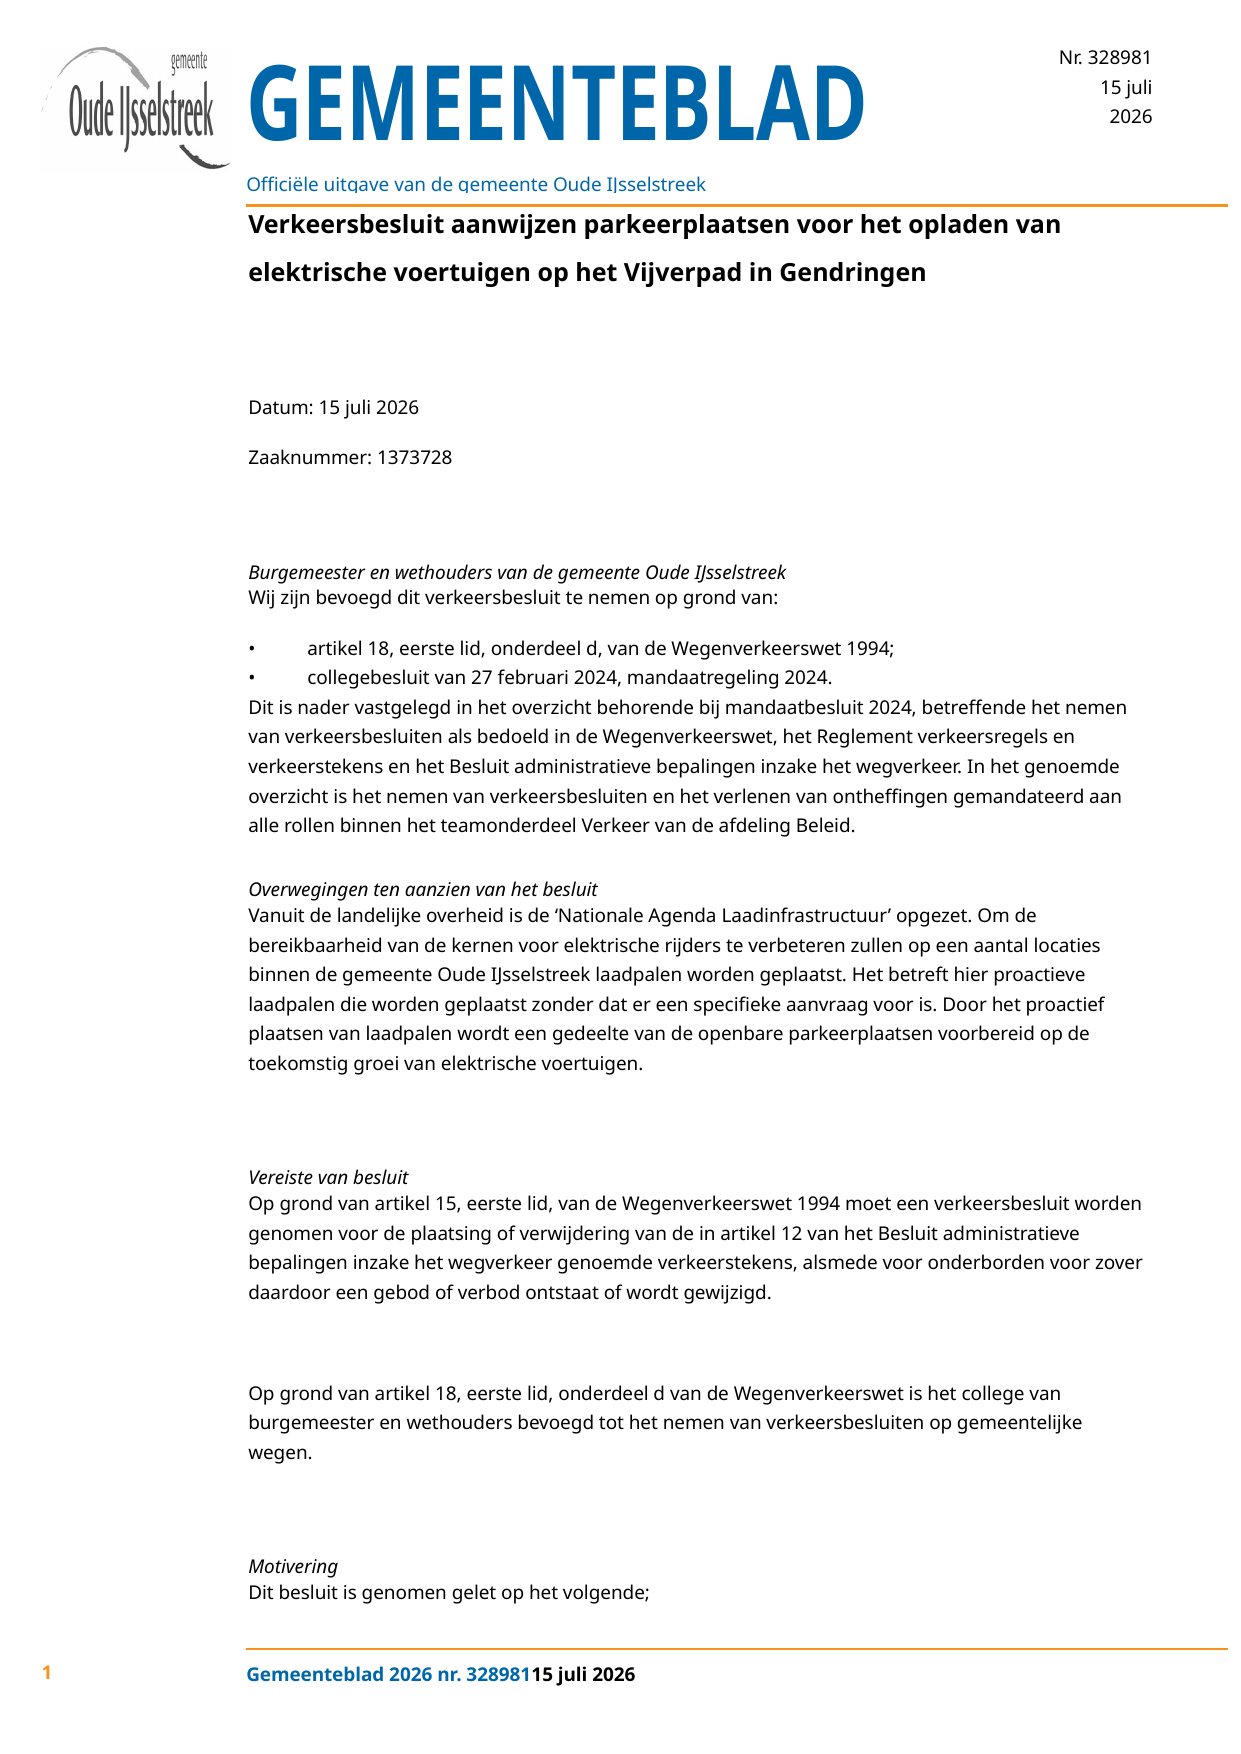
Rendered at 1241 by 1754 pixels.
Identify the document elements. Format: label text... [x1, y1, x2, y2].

list collegebesluit van 27 februari 2024, mandaatregeling 2024. [248, 664, 1152, 690]
text Burgemeester en wethouders van de gemeente Oude IJsselstreek [248, 559, 1152, 584]
text Dit is nader vastgelegd in het overzicht behorende bij mandaatbesluit 2024, betreffende het nemen van verkeersbesluiten als bedoeld in de Wegenverkeerswet, het Reglement verkeersregels en verkeerstekens en het Besluit administratieve bepalingen inzake het wegverkeer. In het genoemde overzicht is het nemen van verkeersbesluiten en het verlenen van ontheffingen gemandateerd aan alle rollen binnen het teamonderdeel Verkeer van de afdeling Beleid. [248, 694, 1152, 838]
text Motivering [248, 1553, 1152, 1579]
text Zaaknummer: 1373728 [248, 444, 1152, 470]
text Wij zijn bevoegd dit verkeersbesluit te nemen op grond van: [248, 584, 1152, 610]
text Datum: 15 juli 2026 [248, 394, 1152, 420]
text Dit besluit is genomen gelet op het volgende; [248, 1579, 1152, 1605]
text Vanuit de landelijke overheid is de ‘Nationale Agenda Laadinfrastructuur’ opgezet. Om de bereikbaarheid van de kernen voor elektrische rijders te verbeteren zullen op een aantal locaties binnen de gemeente Oude IJsselstreek laadpalen worden geplaatst. Het betreft hier proactieve laadpalen die worden geplaatst zonder dat er een specifieke aanvraag voor is. Door het proactief plaatsen van laadpalen wordt een gedeelte van de openbare parkeerplaatsen voorbereid op de toekomstig groei van elektrische voertuigen. [248, 902, 1152, 1076]
text Op grond van artikel 18, eerste lid, onderdeel d van de Wegenverkeerswet is het college van burgemeester en wethouders bevoegd tot het nemen van verkeersbesluiten op gemeentelijke wegen. [248, 1380, 1152, 1465]
text Vereiste van besluit [248, 1164, 1152, 1190]
text Verkeersbesluit aanwijzen parkeerplaatsen voor het opladen van elektrische voertuigen op het Vijverpad in Gendringen [248, 207, 1152, 288]
list artikel 18, eerste lid, onderdeel d, van de Wegenverkeerswet 1994; [248, 635, 1152, 661]
text Overwegingen ten aanzien van het besluit [248, 876, 1152, 902]
text Op grond van artikel 15, eerste lid, van de Wegenverkeerswet 1994 moet een verkeersbesluit worden genomen voor de plaatsing of verwijdering van de in artikel 12 van het Besluit administratieve bepalingen inzake het wegverkeer genoemde verkeerstekens, alsmede voor onderborden voor zover daardoor een gebod of verbod ontstaat of wordt gewijzigd. [248, 1190, 1152, 1305]
picture [41, 47, 231, 172]
